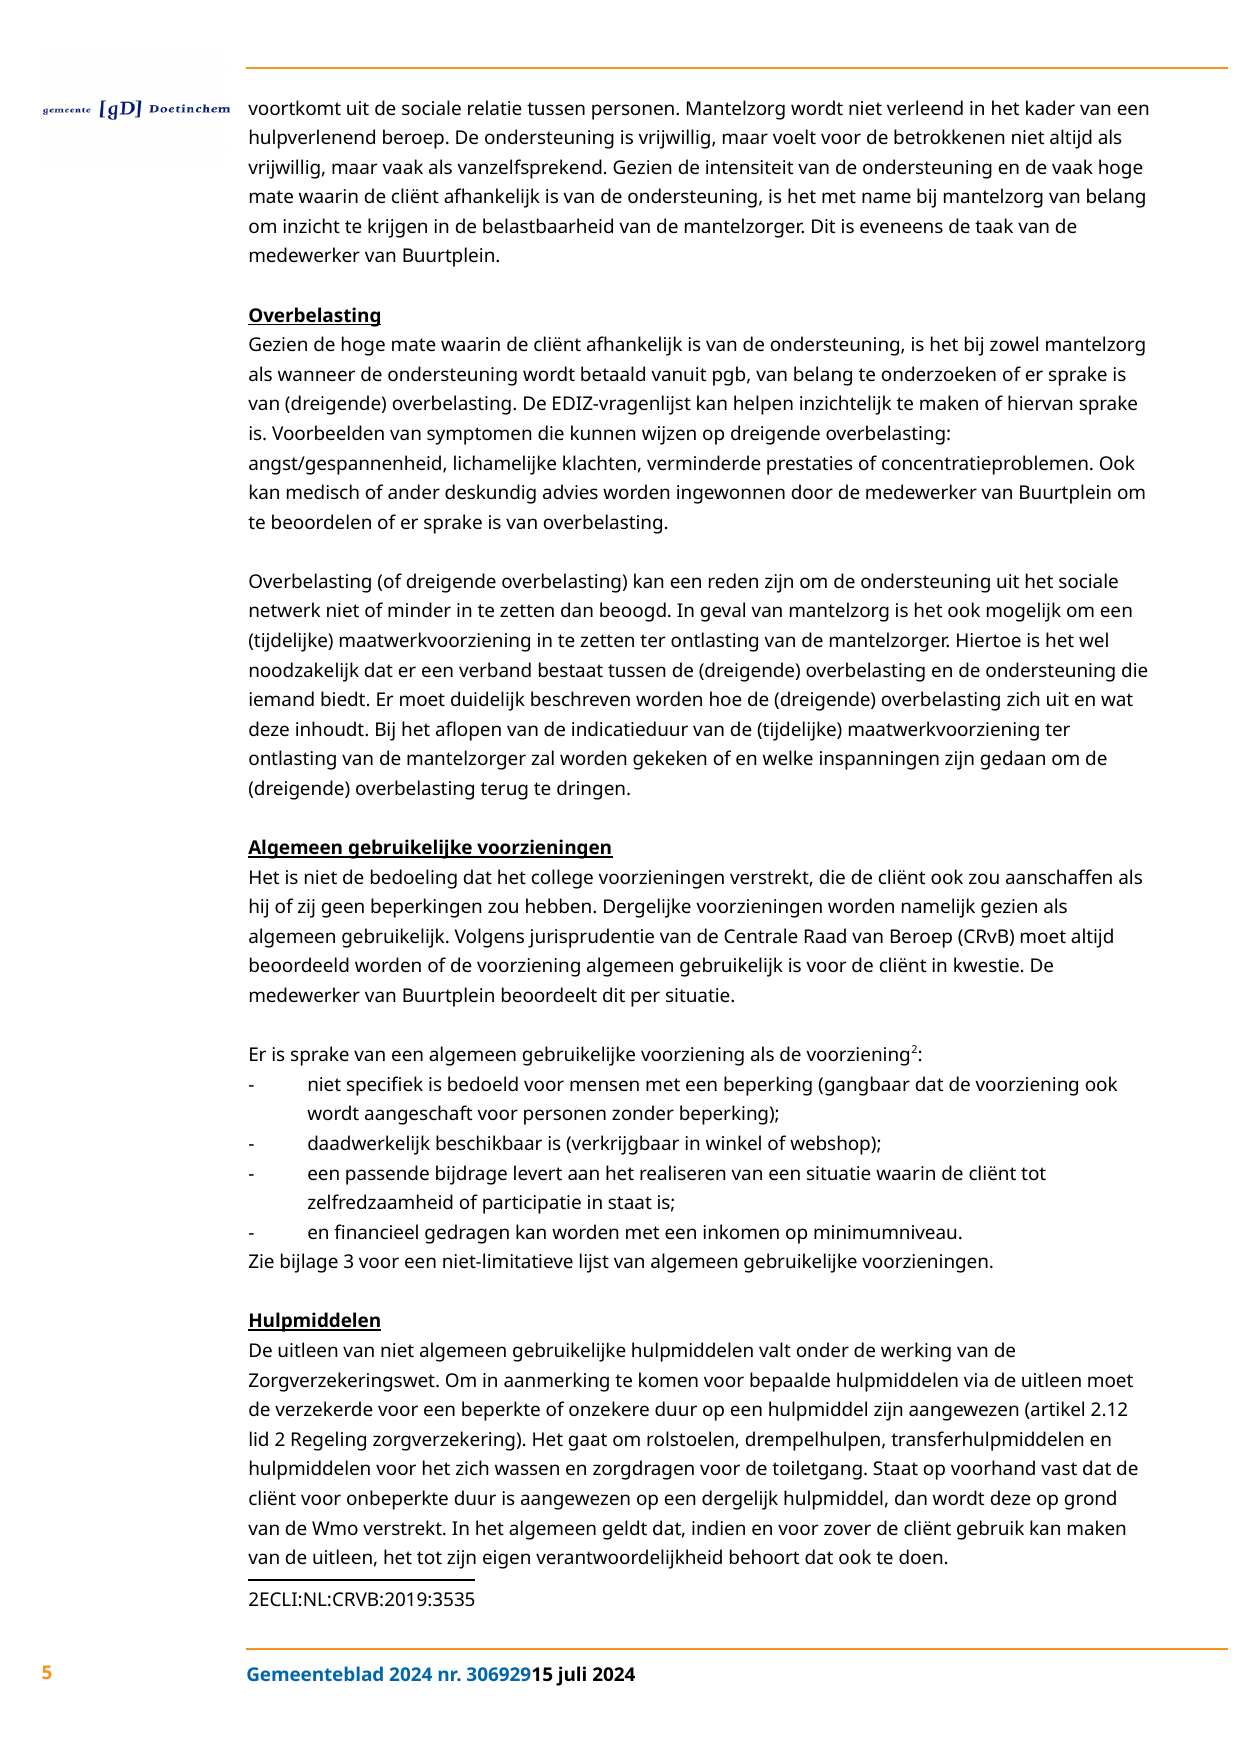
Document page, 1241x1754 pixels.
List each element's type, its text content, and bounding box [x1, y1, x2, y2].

text voortkomt uit de sociale relatie tussen personen. Mantelzorg wordt niet verleend in het kader van een hulpverlenend beroep. De ondersteuning is vrijwillig, maar voelt voor de betrokkenen niet altijd als vrijwillig, maar vaak als vanzelfsprekend. Gezien de intensiteit van de ondersteuning en de vaak hoge mate waarin de cliënt afhankelijk is van de ondersteuning, is het met name bij mantelzorg van belang om inzicht te krijgen in de belastbaarheid van de mantelzorger. Dit is eveneens de taak van de medewerker van Buurtplein. [248, 95, 1152, 268]
text Er is sprake van een algemeen gebruikelijke voorziening als de voorziening: [248, 1041, 1152, 1067]
list daadwerkelijk beschikbaar is (verkrijgbaar in winkel of webshop); [248, 1130, 1152, 1156]
text De uitleen van niet algemeen gebruikelijke hulpmiddelen valt onder de werking van de Zorgverzekeringswet. Om in aanmerking te komen voor bepaalde hulpmiddelen via de uitleen moet de verzekerde voor een beperkte of onzekere duur op een hulpmiddel zijn aangewezen (artikel 2.12 lid 2 Regeling zorgverzekering). Het gaat om rolstoelen, drempelhulpen, transferhulpmiddelen en hulpmiddelen voor het zich wassen en zorgdragen voor de toiletgang. Staat op voorhand vast dat de cliënt voor onbeperkte duur is aangewezen op een dergelijk hulpmiddel, dan wordt deze op grond van de Wmo verstrekt. In het algemeen geldt dat, indien en voor zover de cliënt gebruik kan maken van de uitleen, het tot zijn eigen verantwoordelijkheid behoort dat ook te doen. [248, 1337, 1152, 1570]
text Hulpmiddelen [248, 1308, 1152, 1333]
list een passende bijdrage levert aan het realiseren van een situatie waarin de cliënt tot zelfredzaamheid of participatie in staat is; [248, 1160, 1152, 1215]
text Het is niet de bedoeling dat het college voorzieningen verstrekt, die de cliënt ook zou aanschaffen als hij of zij geen beperkingen zou hebben. Dergelijke voorzieningen worden namelijk gezien als algemeen gebruikelijk. Volgens jurisprudentie van de Centrale Raad van Beroep (CRvB) moet altijd beoordeeld worden of de voorziening algemeen gebruikelijk is voor de cliënt in kwestie. De medewerker van Buurtplein beoordeelt dit per situatie. [248, 864, 1152, 1008]
list niet specifiek is bedoeld voor mensen met een beperking (gangbaar dat de voorziening ook wordt aangeschaft voor personen zonder beperking); [248, 1071, 1152, 1126]
text ECLI:NL:CRVB:2019:3535 [248, 1586, 1152, 1612]
text Gezien de hoge mate waarin de cliënt afhankelijk is van de ondersteuning, is het bij zowel mantelzorg als wanneer de ondersteuning wordt betaald vanuit pgb, van belang te onderzoeken of er sprake is van (dreigende) overbelasting. De EDIZ-vragenlijst kan helpen inzichtelijk te maken of hiervan sprake is. Voorbeelden van symptomen die kunnen wijzen op dreigende overbelasting: angst/gespannenheid, lichamelijke klachten, verminderde prestaties of concentratieproblemen. Ook kan medisch of ander deskundig advies worden ingewonnen door de medewerker van Buurtplein om te beoordelen of er sprake is van overbelasting. [248, 331, 1152, 535]
text Overbelasting (of dreigende overbelasting) kan een reden zijn om de ondersteuning uit het sociale netwerk niet of minder in te zetten dan beoogd. In geval van mantelzorg is het ook mogelijk om een (tijdelijke) maatwerkvoorziening in te zetten ter ontlasting van de mantelzorger. Hiertoe is het wel noodzakelijk dat er een verband bestaat tussen de (dreigende) overbelasting en de ondersteuning die iemand biedt. Er moet duidelijk beschreven worden hoe de (dreigende) overbelasting zich uit en wat deze inhoudt. Bij het aflopen van de indicatieduur van de (tijdelijke) maatwerkvoorziening ter ontlasting van de mantelzorger zal worden gekeken of en welke inspanningen zijn gedaan om de (dreigende) overbelasting terug te dringen. [248, 568, 1152, 801]
text Overbelasting [248, 302, 1152, 328]
text Algemeen gebruikelijke voorzieningen [248, 834, 1152, 860]
text Zie bijlage 3 voor een niet-limitatieve lijst van algemeen gebruikelijke voorzieningen. [248, 1248, 1152, 1274]
picture [41, 47, 231, 172]
list en financieel gedragen kan worden met een inkomen op minimumniveau. [248, 1219, 1152, 1245]
